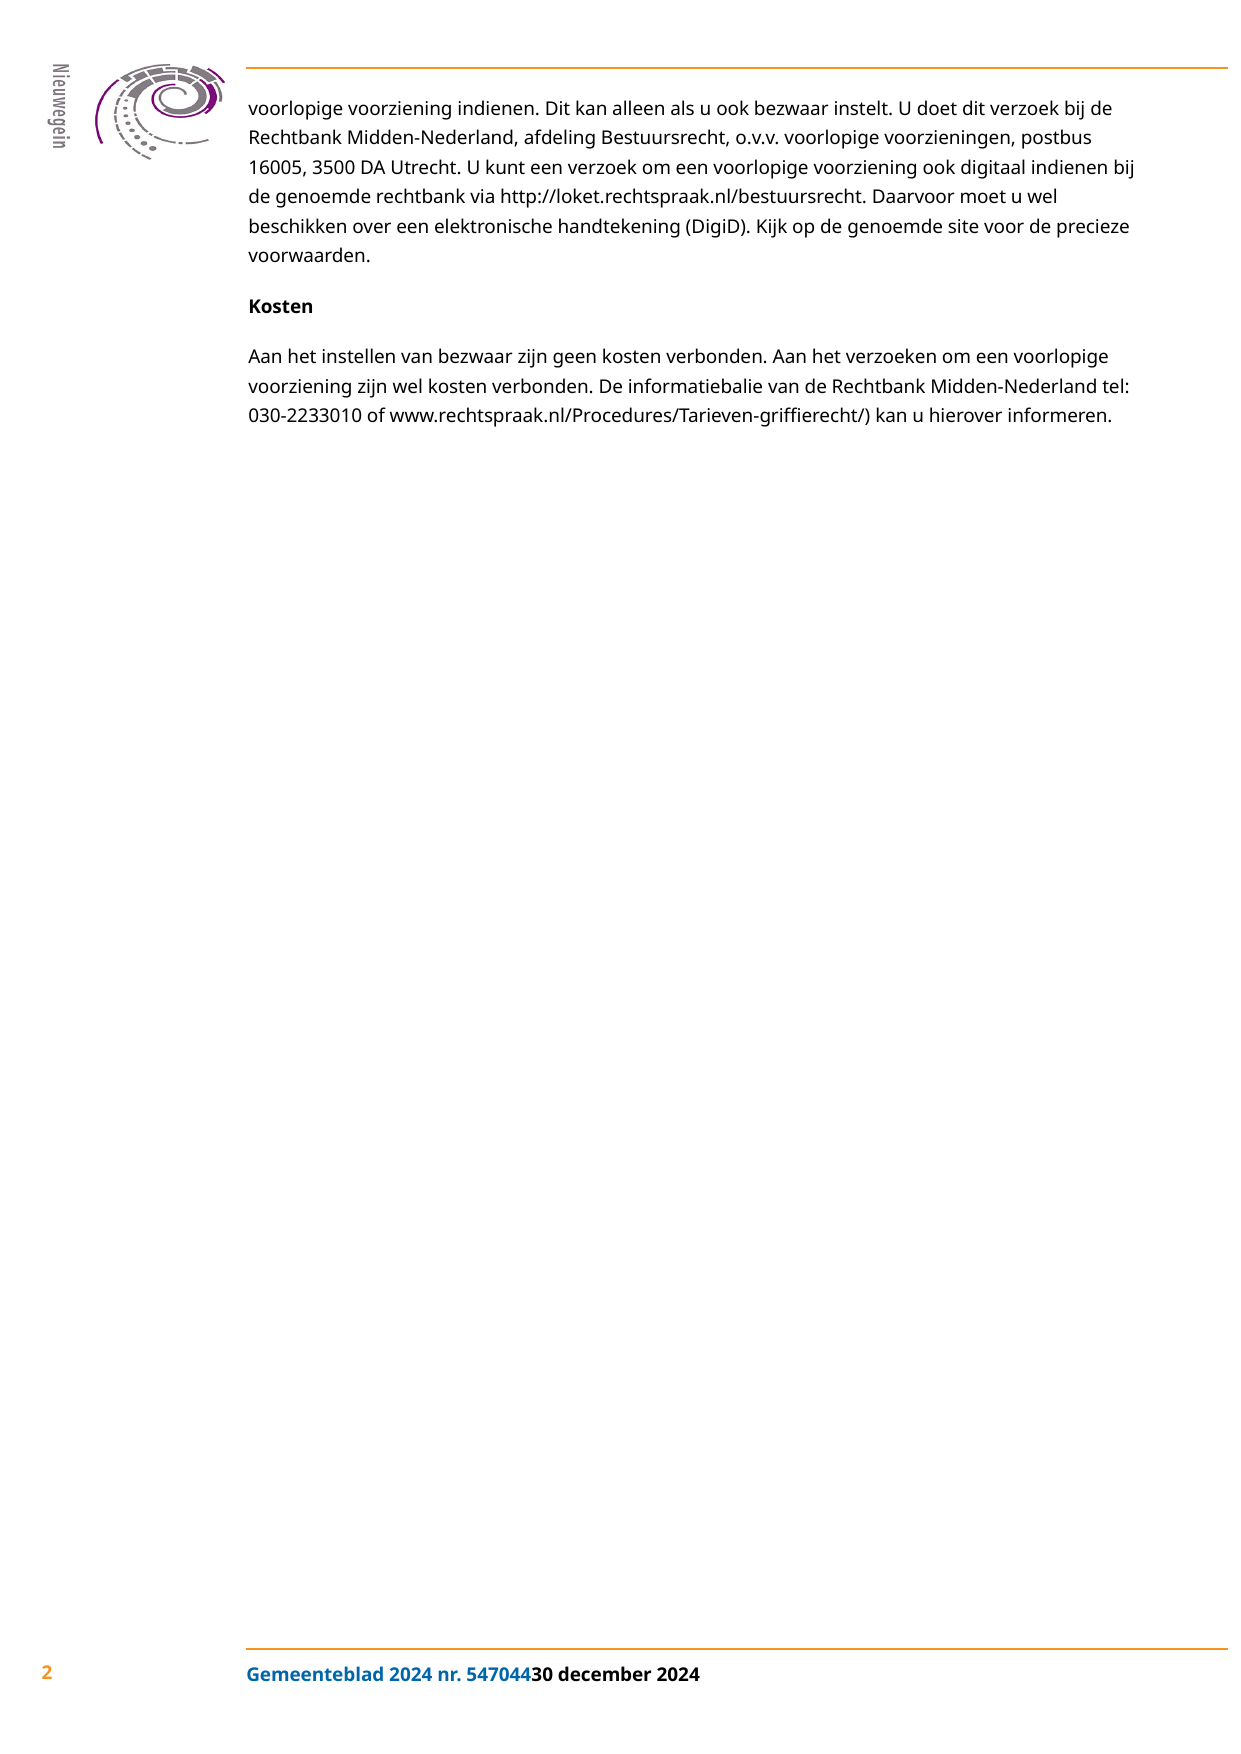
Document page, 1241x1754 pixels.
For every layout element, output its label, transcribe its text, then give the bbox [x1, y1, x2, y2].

picture [41, 47, 231, 172]
text voorlopige voorziening indienen. Dit kan alleen als u ook bezwaar instelt. U doet dit verzoek bij de Rechtbank Midden-Nederland, afdeling Bestuursrecht, o.v.v. voorlopige voorzieningen, postbus 16005, 3500 DA Utrecht. U kunt een verzoek om een voorlopige voorziening ook digitaal indienen bij de genoemde rechtbank via http://loket.rechtspraak.nl/bestuursrecht. Daarvoor moet u wel beschikken over een elektronische handtekening (DigiD). Kijk op de genoemde site voor de precieze voorwaarden. [248, 95, 1152, 268]
text Kosten [248, 293, 1152, 319]
text Aan het instellen van bezwaar zijn geen kosten verbonden. Aan het verzoeken om een voorlopige voorziening zijn wel kosten verbonden. De informatiebalie van de Rechtbank Midden-Nederland tel: 030-2233010 of www.rechtspraak.nl/Procedures/Tarieven-griffierecht/) kan u hierover informeren. [248, 343, 1152, 428]
